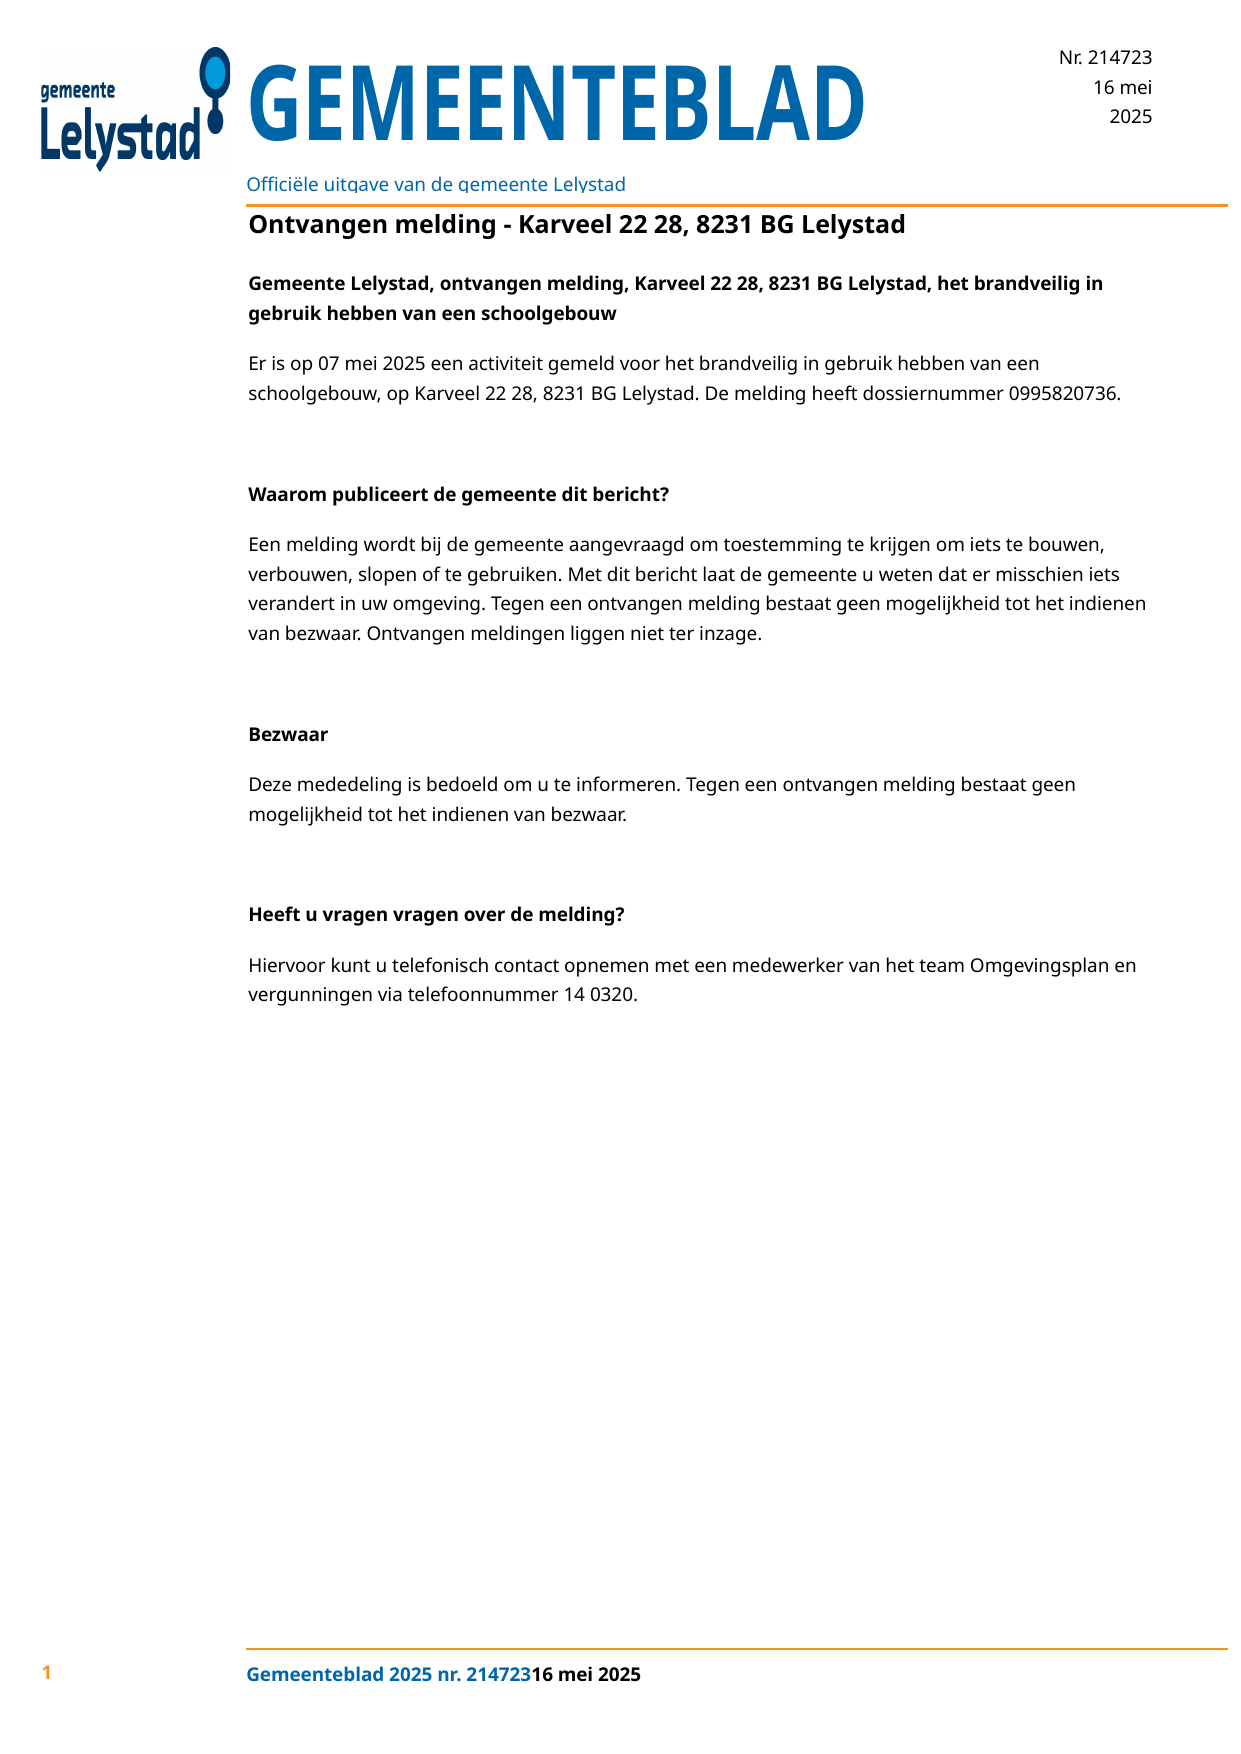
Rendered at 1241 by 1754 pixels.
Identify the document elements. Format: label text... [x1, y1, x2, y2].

text Deze mededeling is bedoeld om u te informeren. Tegen een ontvangen melding bestaat geen mogelijkheid tot het indienen van bezwaar. [248, 771, 1152, 826]
text Heeft u vragen vragen over de melding? [248, 902, 1152, 927]
text Er is op 07 mei 2025 een activiteit gemeld voor het brandveilig in gebruik hebben van een schoolgebouw, op Karveel 22 28, 8231 BG Lelystad. De melding heeft dossiernummer 0995820736. [248, 350, 1152, 406]
text Ontvangen melding - Karveel 22 28, 8231 BG Lelystad [248, 207, 1152, 241]
text Hiervoor kunt u telefonisch contact opnemen met een medewerker van het team Omgevingsplan en vergunningen via telefoonnummer 14 0320. [248, 952, 1152, 1007]
text Waarom publiceert de gemeente dit bericht? [248, 481, 1152, 506]
text Een melding wordt bij de gemeente aangevraagd om toestemming te krijgen om iets te bouwen, verbouwen, slopen of te gebruiken. Met dit bericht laat de gemeente u weten dat er misschien iets verandert in uw omgeving. Tegen een ontvangen melding bestaat geen mogelijkheid tot het indienen van bezwaar. Ontvangen meldingen liggen niet ter inzage. [248, 531, 1152, 646]
picture [41, 47, 231, 172]
text Gemeente Lelystad, ontvangen melding, Karveel 22 28, 8231 BG Lelystad, het brandveilig in gebruik hebben van een schoolgebouw [248, 270, 1152, 326]
text Bezwaar [248, 721, 1152, 746]
